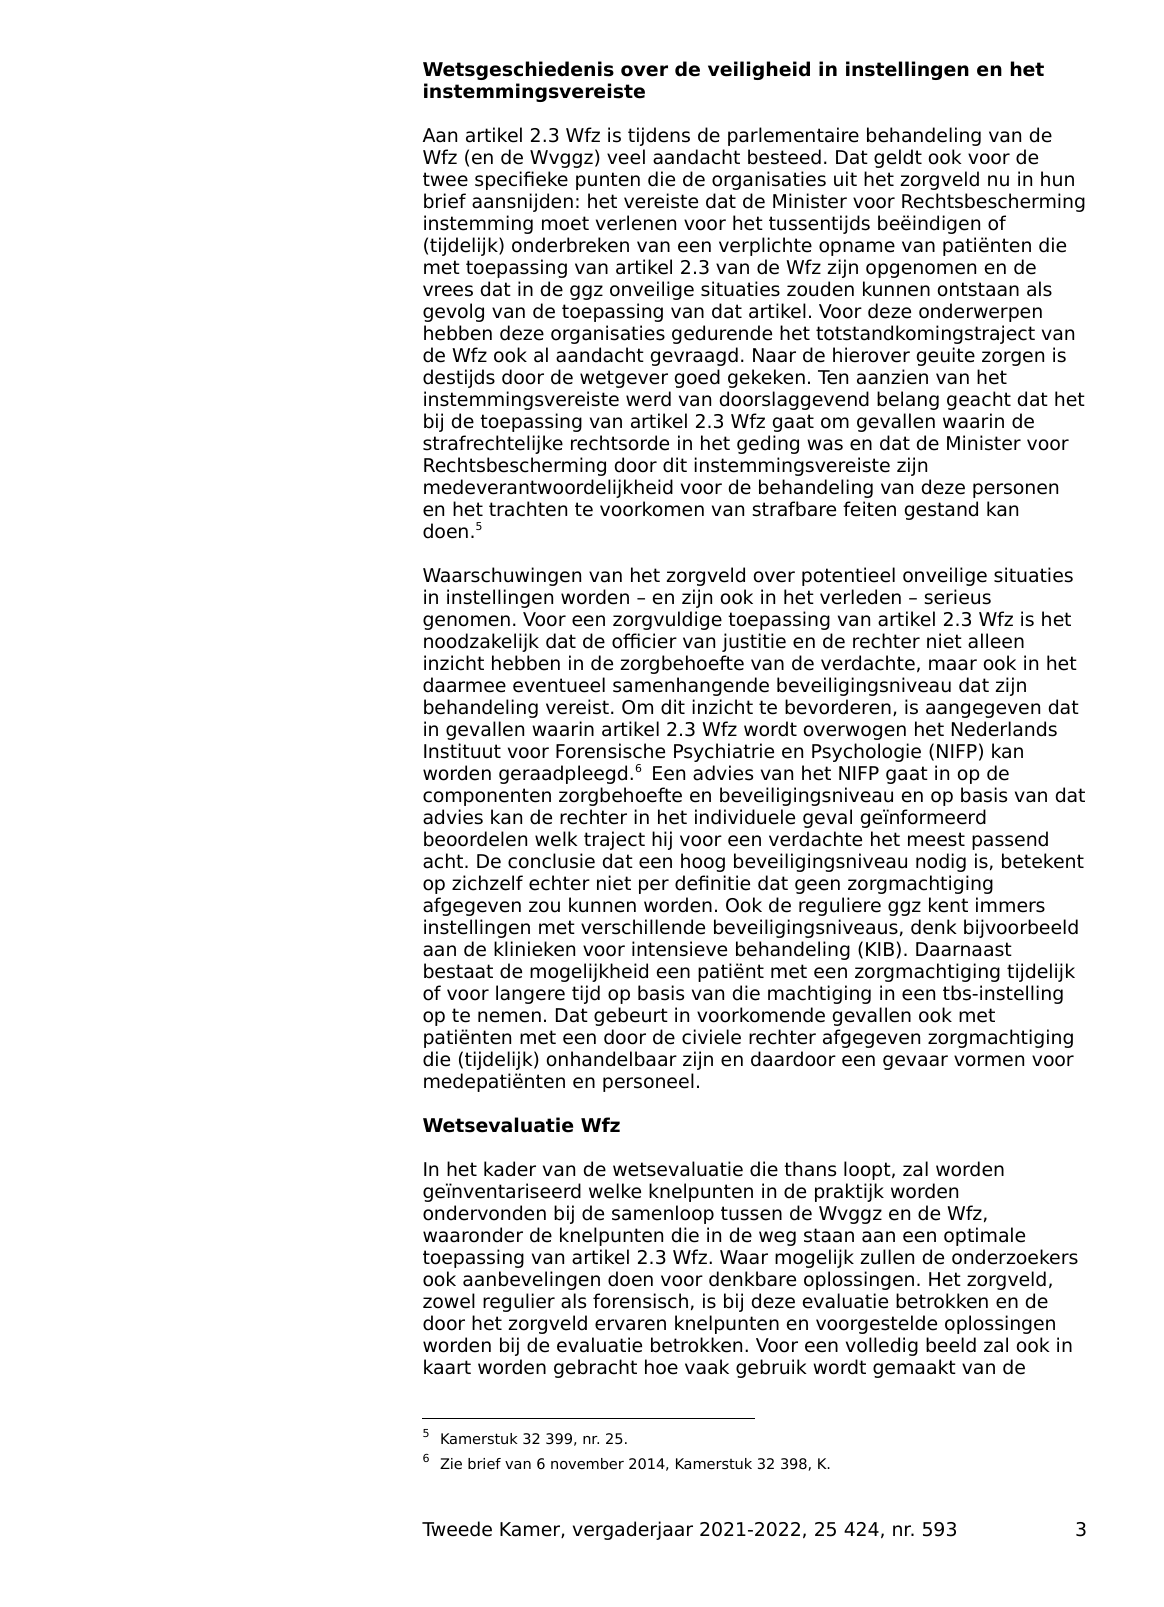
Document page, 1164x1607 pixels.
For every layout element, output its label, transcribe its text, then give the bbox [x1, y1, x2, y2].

text Aan artikel 2.3 Wfz is tijdens de parlementaire behandeling van de Wfz (en de Wvggz) veel aandacht besteed. Dat geldt ook voor de twee specifieke punten die de organisaties uit het zorgveld nu in hun brief aansnijden: het vereiste dat de Minister voor Rechtsbescherming instemming moet verlenen voor het tussentijds beëindigen of (tijdelijk) onderbreken van een verplichte opname van patiënten die met toepassing van artikel 2.3 van de Wfz zijn opgenomen en de vrees dat in de ggz onveilige situaties zouden kunnen ontstaan als gevolg van de toepassing van dat artikel. Voor deze onderwerpen hebben deze organisaties gedurende het totstandkomingstraject van de Wfz ook al aandacht gevraagd. Naar de hierover geuite zorgen is destijds door de wetgever goed gekeken. Ten aanzien van het instemmingsvereiste werd van doorslaggevend belang geacht dat het bij de toepassing van artikel 2.3 Wfz gaat om gevallen waarin de strafrechtelijke rechtsorde in het geding was en dat de Minister voor Rechtsbescherming door dit instemmingsvereiste zijn medeverantwoordelijkheid voor de behandeling van deze personen en het trachten te voorkomen van strafbare feiten gestand kan doen. [422, 125, 1087, 543]
text Kamerstuk 32 399, nr. 25. [422, 1427, 1087, 1449]
text Waarschuwingen van het zorgveld over potentieel onveilige situaties in instellingen worden – en zijn ook in het verleden – serieus genomen. Voor een zorgvuldige toepassing van artikel 2.3 Wfz is het noodzakelijk dat de officier van justitie en de rechter niet alleen inzicht hebben in de zorgbehoefte van de verdachte, maar ook in het daarmee eventueel samenhangende beveiligingsniveau dat zijn behandeling vereist. Om dit inzicht te bevorderen, is aangegeven dat in gevallen waarin artikel 2.3 Wfz wordt overwogen het Nederlands Instituut voor Forensische Psychiatrie en Psychologie (NIFP) kan worden geraadpleegd. Een advies van het NIFP gaat in op de componenten zorgbehoefte en beveiligingsniveau en op basis van dat advies kan de rechter in het individuele geval geïnformeerd beoordelen welk traject hij voor een verdachte het meest passend acht. De conclusie dat een hoog beveiligingsniveau nodig is, betekent op zichzelf echter niet per definitie dat geen zorgmachtiging afgegeven zou kunnen worden. Ook de reguliere ggz kent immers instellingen met verschillende beveiligingsniveaus, denk bijvoorbeeld aan de klinieken voor intensieve behandeling (KIB). Daarnaast bestaat de mogelijkheid een patiënt met een zorgmachtiging tijdelijk of voor langere tijd op basis van die machtiging in een tbs-instelling op te nemen. Dat gebeurt in voorkomende gevallen ook met patiënten met een door de civiele rechter afgegeven zorgmachtiging die (tijdelijk) onhandelbaar zijn en daardoor een gevaar vormen voor medepatiënten en personeel. [422, 565, 1087, 1092]
text In het kader van de wetsevaluatie die thans loopt, zal worden geïnventariseerd welke knelpunten in de praktijk worden ondervonden bij de samenloop tussen de Wvggz en de Wfz, waaronder de knelpunten die in de weg staan aan een optimale toepassing van artikel 2.3 Wfz. Waar mogelijk zullen de onderzoekers ook aanbevelingen doen voor denkbare oplossingen. Het zorgveld, zowel regulier als forensisch, is bij deze evaluatie betrokken en de door het zorgveld ervaren knelpunten en voorgestelde oplossingen worden bij de evaluatie betrokken. Voor een volledig beeld zal ook in kaart worden gebracht hoe vaak gebruik wordt gemaakt van de [422, 1159, 1087, 1379]
subtitle Wetsgeschiedenis over de veiligheid in instellingen en het instemmingsvereiste [422, 59, 1087, 103]
text Zie brief van 6 november 2014, Kamerstuk 32 398, K. [422, 1452, 1087, 1474]
subtitle Wetsevaluatie Wfz [422, 1115, 1087, 1137]
